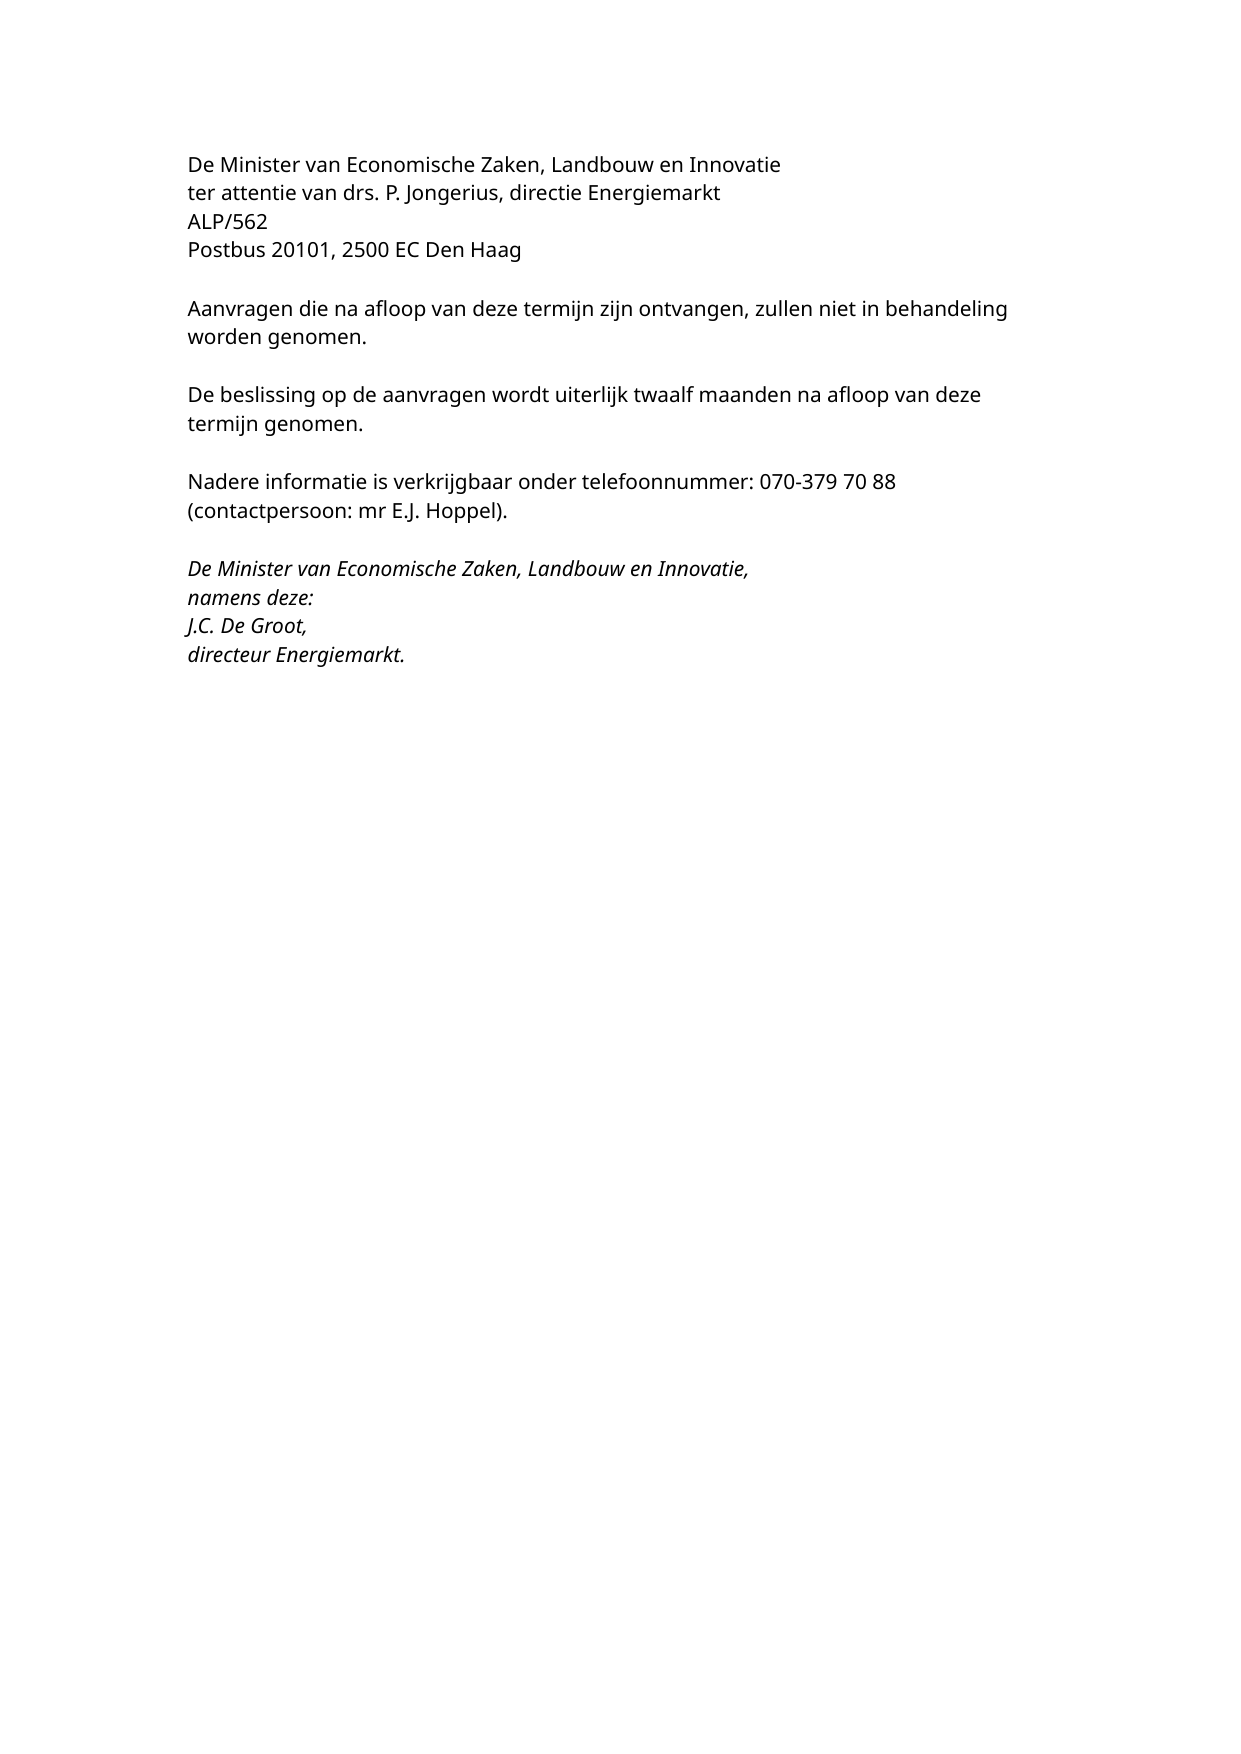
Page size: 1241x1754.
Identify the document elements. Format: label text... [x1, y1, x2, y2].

text Nadere informatie is verkrijgbaar onder telefoonnummer: 070-379 70 88 [187, 467, 1053, 496]
text De Minister van Economische Zaken, Landbouw en Innovatie, [187, 554, 1053, 583]
text ter attentie van drs. P. Jongerius, directie Energiemarkt [187, 178, 1053, 207]
text J.C. De Groot, [187, 611, 1053, 640]
text Postbus 20101, 2500 EC Den Haag [187, 235, 1053, 264]
text Aanvragen die na afloop van deze termijn zijn ontvangen, zullen niet in behandeling worden genomen. [187, 294, 1053, 351]
text (contactpersoon: mr E.J. Hoppel). [187, 496, 1053, 524]
text ALP/562 [187, 207, 1053, 235]
text directeur Energiemarkt. [187, 640, 1053, 668]
text De beslissing op de aanvragen wordt uiterlijk twaalf maanden na afloop van deze termijn genomen. [187, 381, 1053, 437]
text namens deze: [187, 583, 1053, 611]
text De Minister van Economische Zaken, Landbouw en Innovatie [187, 150, 1053, 178]
